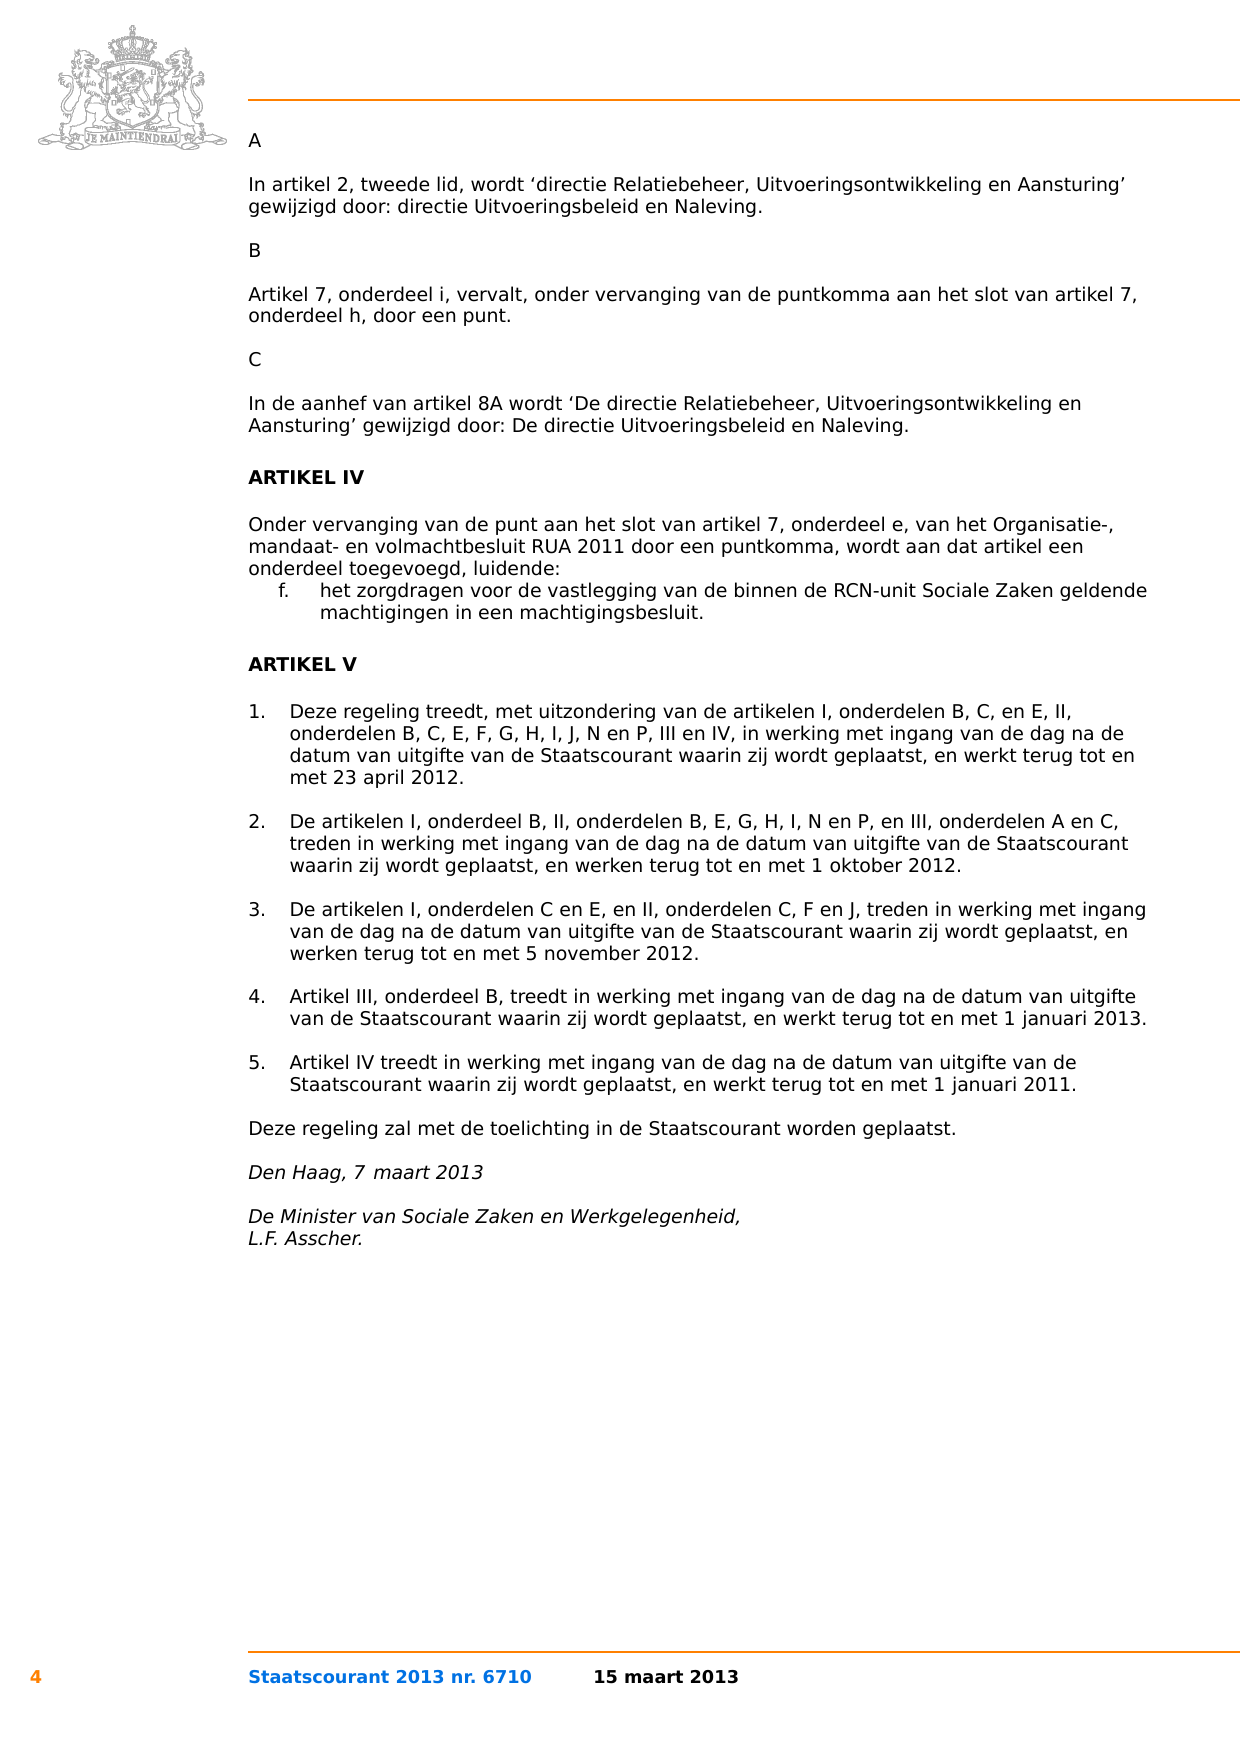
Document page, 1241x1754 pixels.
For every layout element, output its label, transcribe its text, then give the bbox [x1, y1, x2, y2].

text 4. Artikel III, onderdeel B, treedt in werking met ingang van de dag na de datum van uitgifte van de Staatscourant waarin zij wordt geplaatst, en werkt terug tot en met 1 januari 2013. [248, 986, 1163, 1030]
text 3. De artikelen I, onderdelen C en E, en II, onderdelen C, F en J, treden in werking met ingang van de dag na de datum van uitgifte van de Staatscourant waarin zij wordt geplaatst, en werken terug tot en met 5 november 2012. [248, 898, 1163, 964]
text Den Haag, 7 maart 2013 [248, 1162, 1163, 1184]
text f. het zorgdragen voor de vastlegging van de binnen de RCN-unit Sociale Zaken geldende machtigingen in een machtigingsbesluit. [278, 580, 1163, 624]
text Deze regeling zal met de toelichting in de Staatscourant worden geplaatst. [248, 1118, 1163, 1140]
text 5. Artikel IV treedt in werking met ingang van de dag na de datum van uitgifte van de Staatscourant waarin zij wordt geplaatst, en werkt terug tot en met 1 januari 2011. [248, 1052, 1163, 1096]
text De Minister van Sociale Zaken en Werkgelegenheid, L.F. Asscher. [248, 1206, 1163, 1250]
text In de aanhef van artikel 8A wordt ‘De directie Relatiebeheer, Uitvoeringsontwikkeling en Aansturing’ gewijzigd door: De directie Uitvoeringsbeleid en Naleving. [248, 393, 1163, 437]
text A [248, 130, 1163, 152]
text 2. De artikelen I, onderdeel B, II, onderdelen B, E, G, H, I, N en P, en III, onderdelen A en C, treden in werking met ingang van de dag na de datum van uitgifte van de Staatscourant waarin zij wordt geplaatst, en werken terug tot en met 1 oktober 2012. [248, 811, 1163, 877]
text Artikel 7, onderdeel i, vervalt, onder vervanging van de puntkomma aan het slot van artikel 7, onderdeel h, door een punt. [248, 283, 1163, 327]
text Onder vervanging van de punt aan het slot van artikel 7, onderdeel e, van het Organisatie-, mandaat- en volmachtbesluit RUA 2011 door een puntkomma, wordt aan dat artikel een onderdeel toegevoegd, luidende: [248, 514, 1163, 580]
subtitle ARTIKEL V [248, 654, 1163, 676]
text B [248, 239, 1163, 262]
subtitle ARTIKEL IV [248, 467, 1163, 489]
text C [248, 349, 1163, 371]
text In artikel 2, tweede lid, wordt ‘directie Relatiebeheer, Uitvoeringsontwikkeling en Aansturing’ gewijzigd door: directie Uitvoeringsbeleid en Naleving. [248, 174, 1163, 218]
picture [38, 25, 227, 150]
text 1. Deze regeling treedt, met uitzondering van de artikelen I, onderdelen B, C, en E, II, onderdelen B, C, E, F, G, H, I, J, N en P, III en IV, in werking met ingang van de dag na de datum van uitgifte van de Staatscourant waarin zij wordt geplaatst, en werkt terug tot en met 23 april 2012. [248, 701, 1163, 789]
